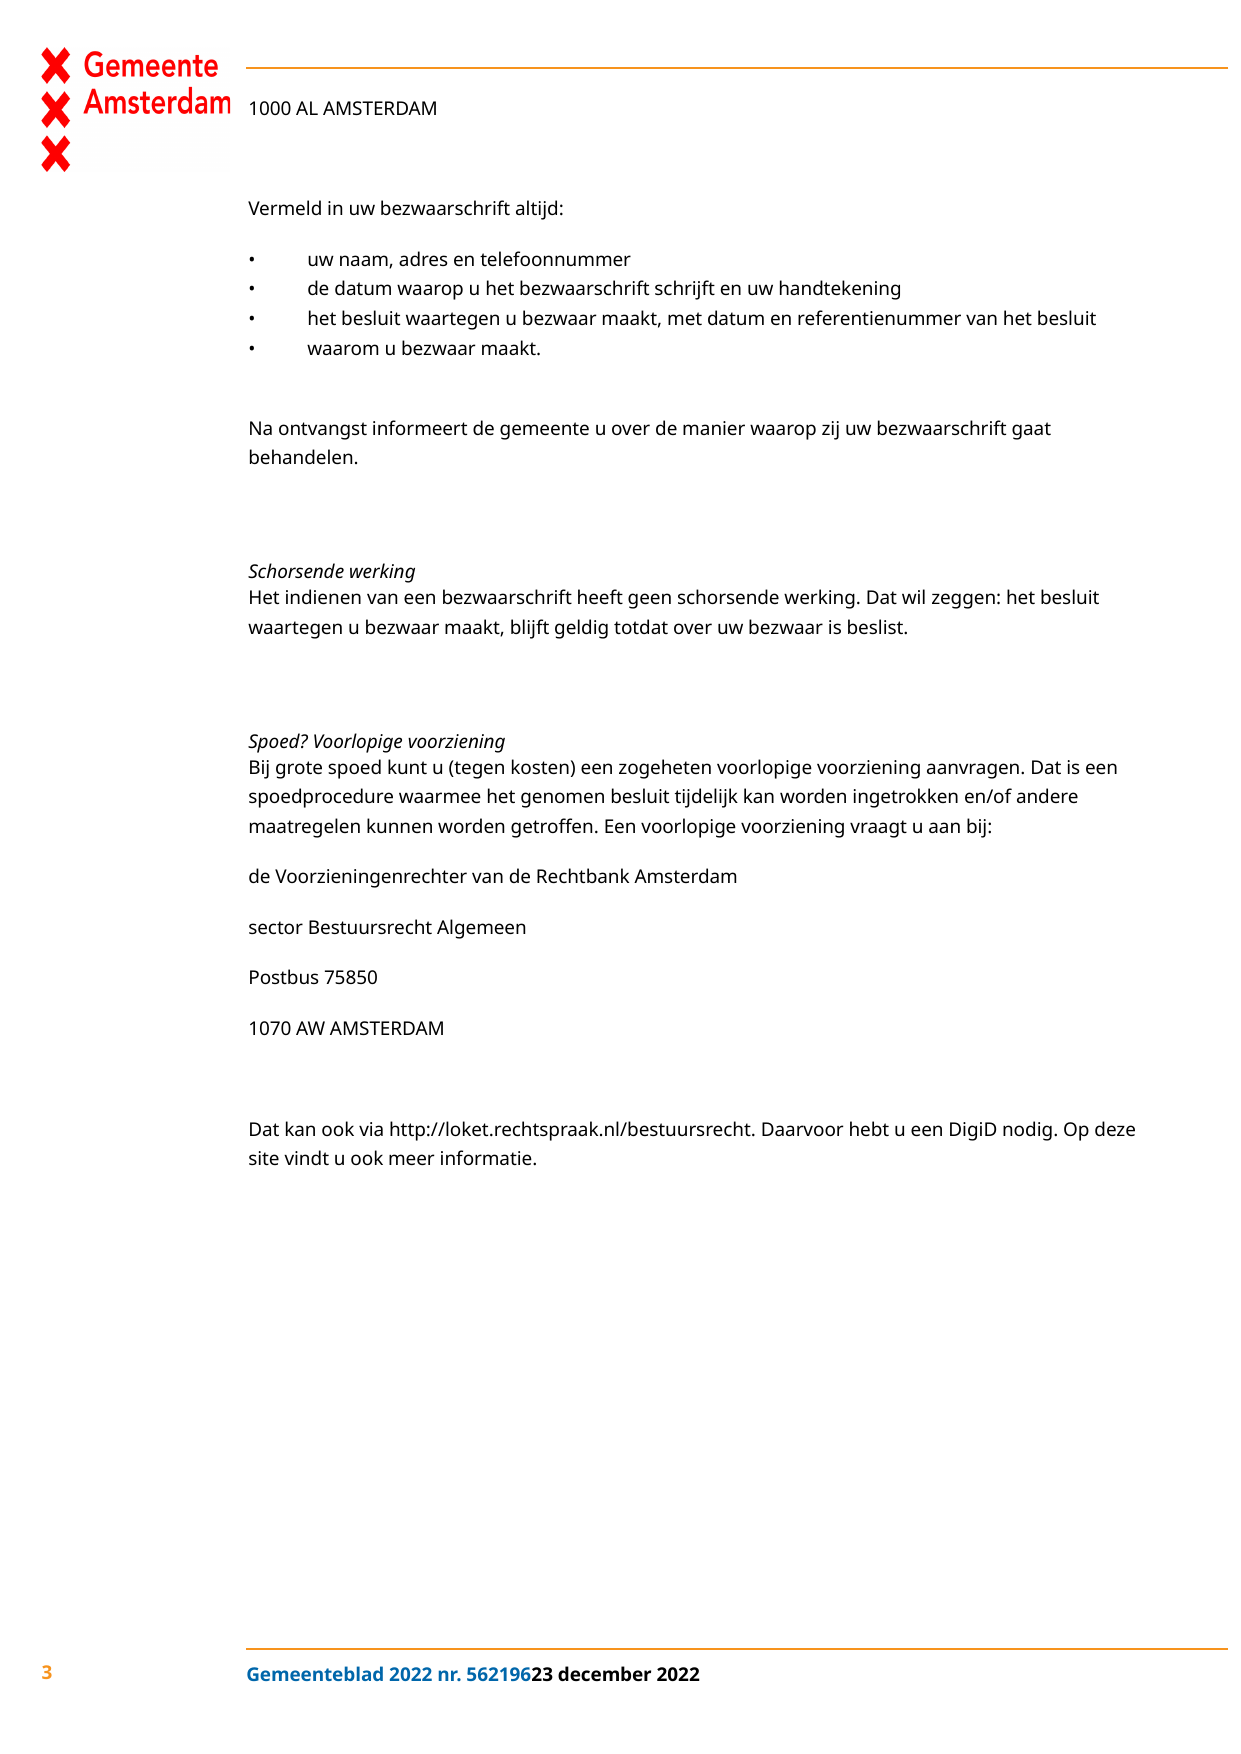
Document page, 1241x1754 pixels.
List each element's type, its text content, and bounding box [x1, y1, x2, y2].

text Postbus 75850 [248, 964, 1152, 990]
text 1000 AL AMSTERDAM [248, 95, 1152, 121]
text Bij grote spoed kunt u (tegen kosten) een zogeheten voorlopige voorziening aanvragen. Dat is een spoedprocedure waarmee het genomen besluit tijdelijk kan worden ingetrokken en/of andere maatregelen kunnen worden getroffen. Een voorlopige voorziening vraagt u aan bij: [248, 754, 1152, 839]
list waarom u bezwaar maakt. [248, 335, 1152, 361]
picture [41, 47, 231, 172]
text sector Bestuursrecht Algemeen [248, 914, 1152, 940]
list de datum waarop u het bezwaarschrift schrijft en uw handtekening [248, 276, 1152, 301]
text Het indienen van een bezwaarschrift heeft geen schorsende werking. Dat wil zeggen: het besluit waartegen u bezwaar maakt, blijft geldig totdat over uw bezwaar is beslist. [248, 584, 1152, 640]
text Dat kan ook via http://loket.rechtspraak.nl/bestuursrecht. Daarvoor hebt u een DigiD nodig. Op deze site vindt u ook meer informatie. [248, 1116, 1152, 1171]
text Vermeld in uw bezwaarschrift altijd: [248, 196, 1152, 221]
text Na ontvangst informeert de gemeente u over de manier waarop zij uw bezwaarschrift gaat behandelen. [248, 415, 1152, 470]
list uw naam, adres en telefoonnummer [248, 246, 1152, 272]
text Spoed? Voorlopige voorziening [248, 728, 1152, 754]
text 1070 AW AMSTERDAM [248, 1015, 1152, 1041]
text Schorsende werking [248, 559, 1152, 584]
text de Voorzieningenrechter van de Rechtbank Amsterdam [248, 864, 1152, 889]
list het besluit waartegen u bezwaar maakt, met datum en referentienummer van het besluit [248, 305, 1152, 331]
